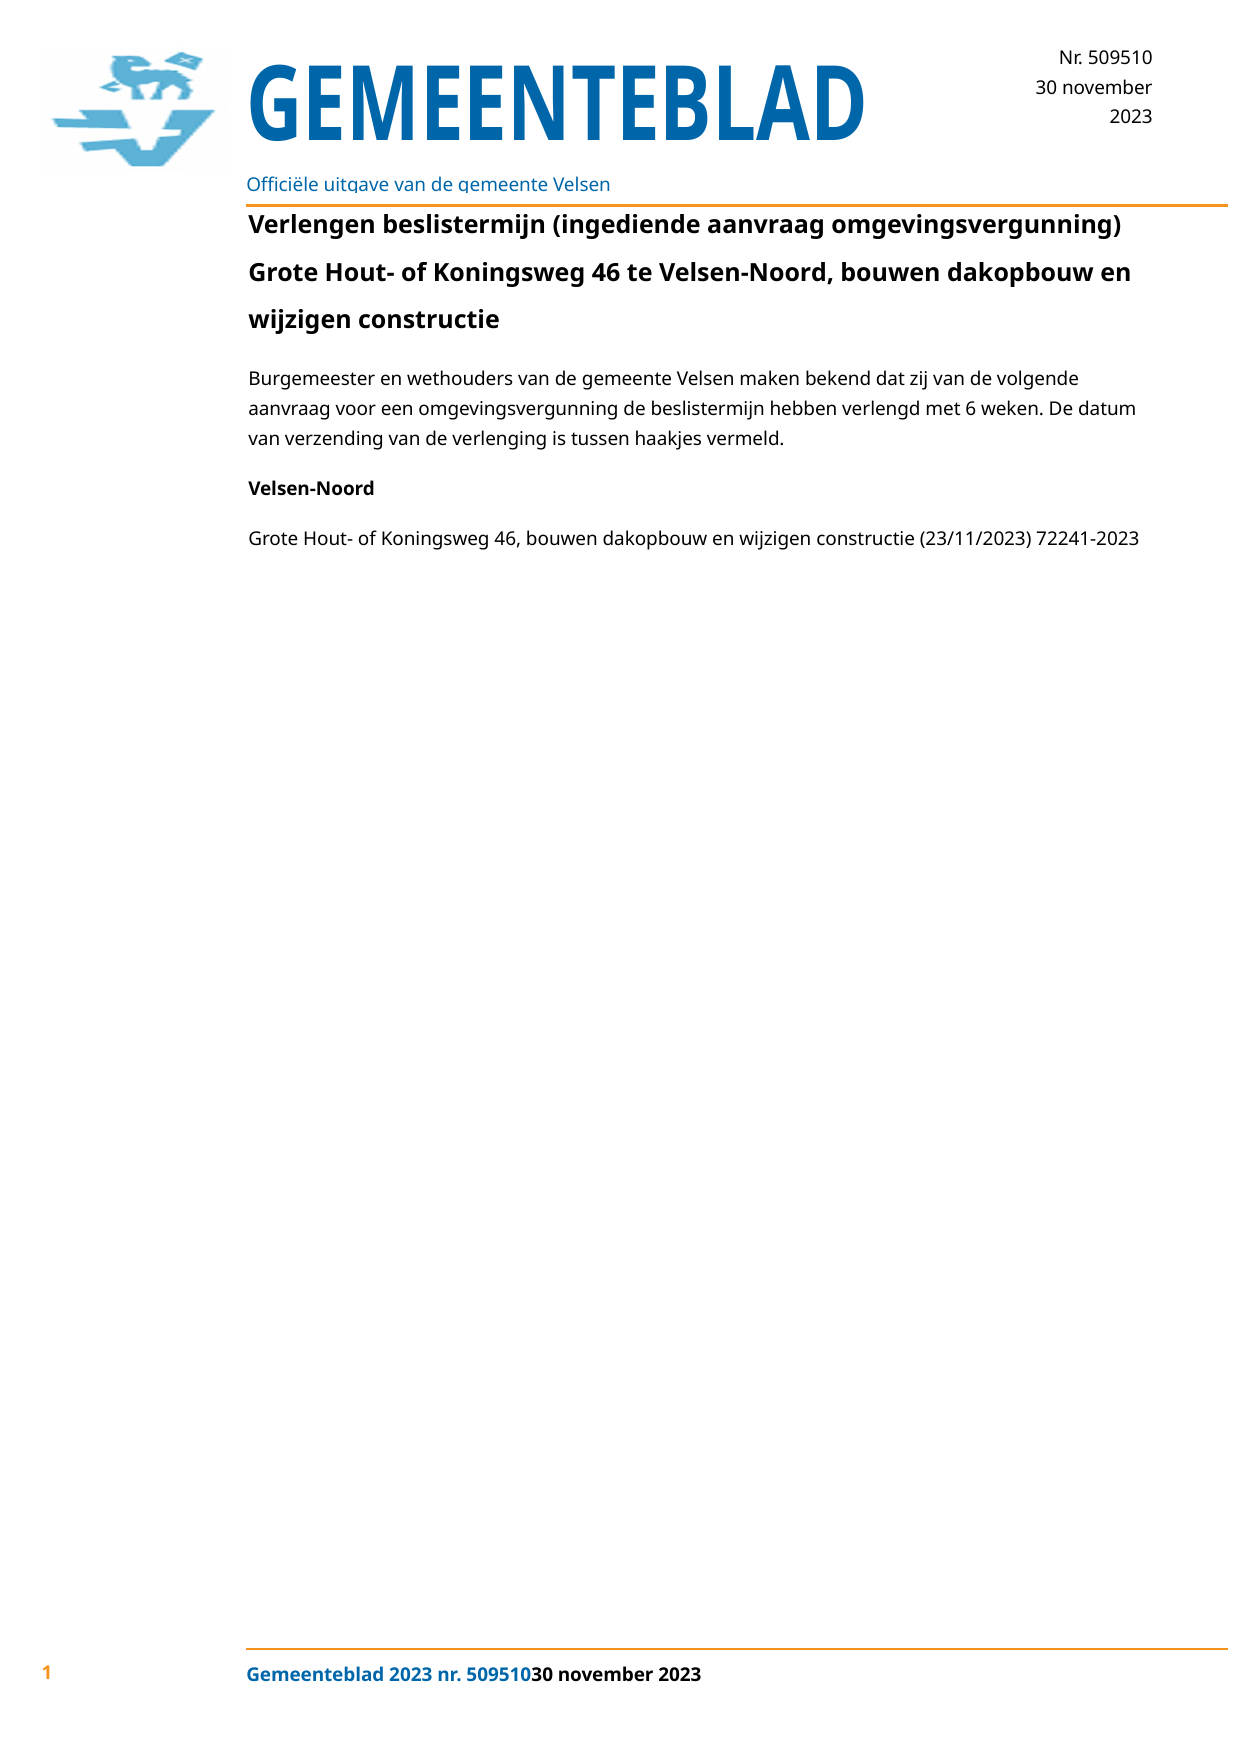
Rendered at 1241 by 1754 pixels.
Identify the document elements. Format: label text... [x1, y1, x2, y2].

text Burgemeester en wethouders van de gemeente Velsen maken bekend dat zij van de volgende aanvraag voor een omgevingsvergunning de beslistermijn hebben verlengd met 6 weken. De datum van verzending van de verlenging is tussen haakjes vermeld. [248, 366, 1152, 450]
text Grote Hout- of Koningsweg 46, bouwen dakopbouw en wijzigen constructie (23/11/2023) 72241-2023 [248, 526, 1152, 551]
text Velsen-Noord [248, 475, 1152, 501]
text Verlengen beslistermijn (ingediende aanvraag omgevingsvergunning) Grote Hout- of Koningsweg 46 te Velsen-Noord, bouwen dakopbouw en wijzigen constructie [248, 207, 1152, 336]
picture [41, 47, 231, 172]
